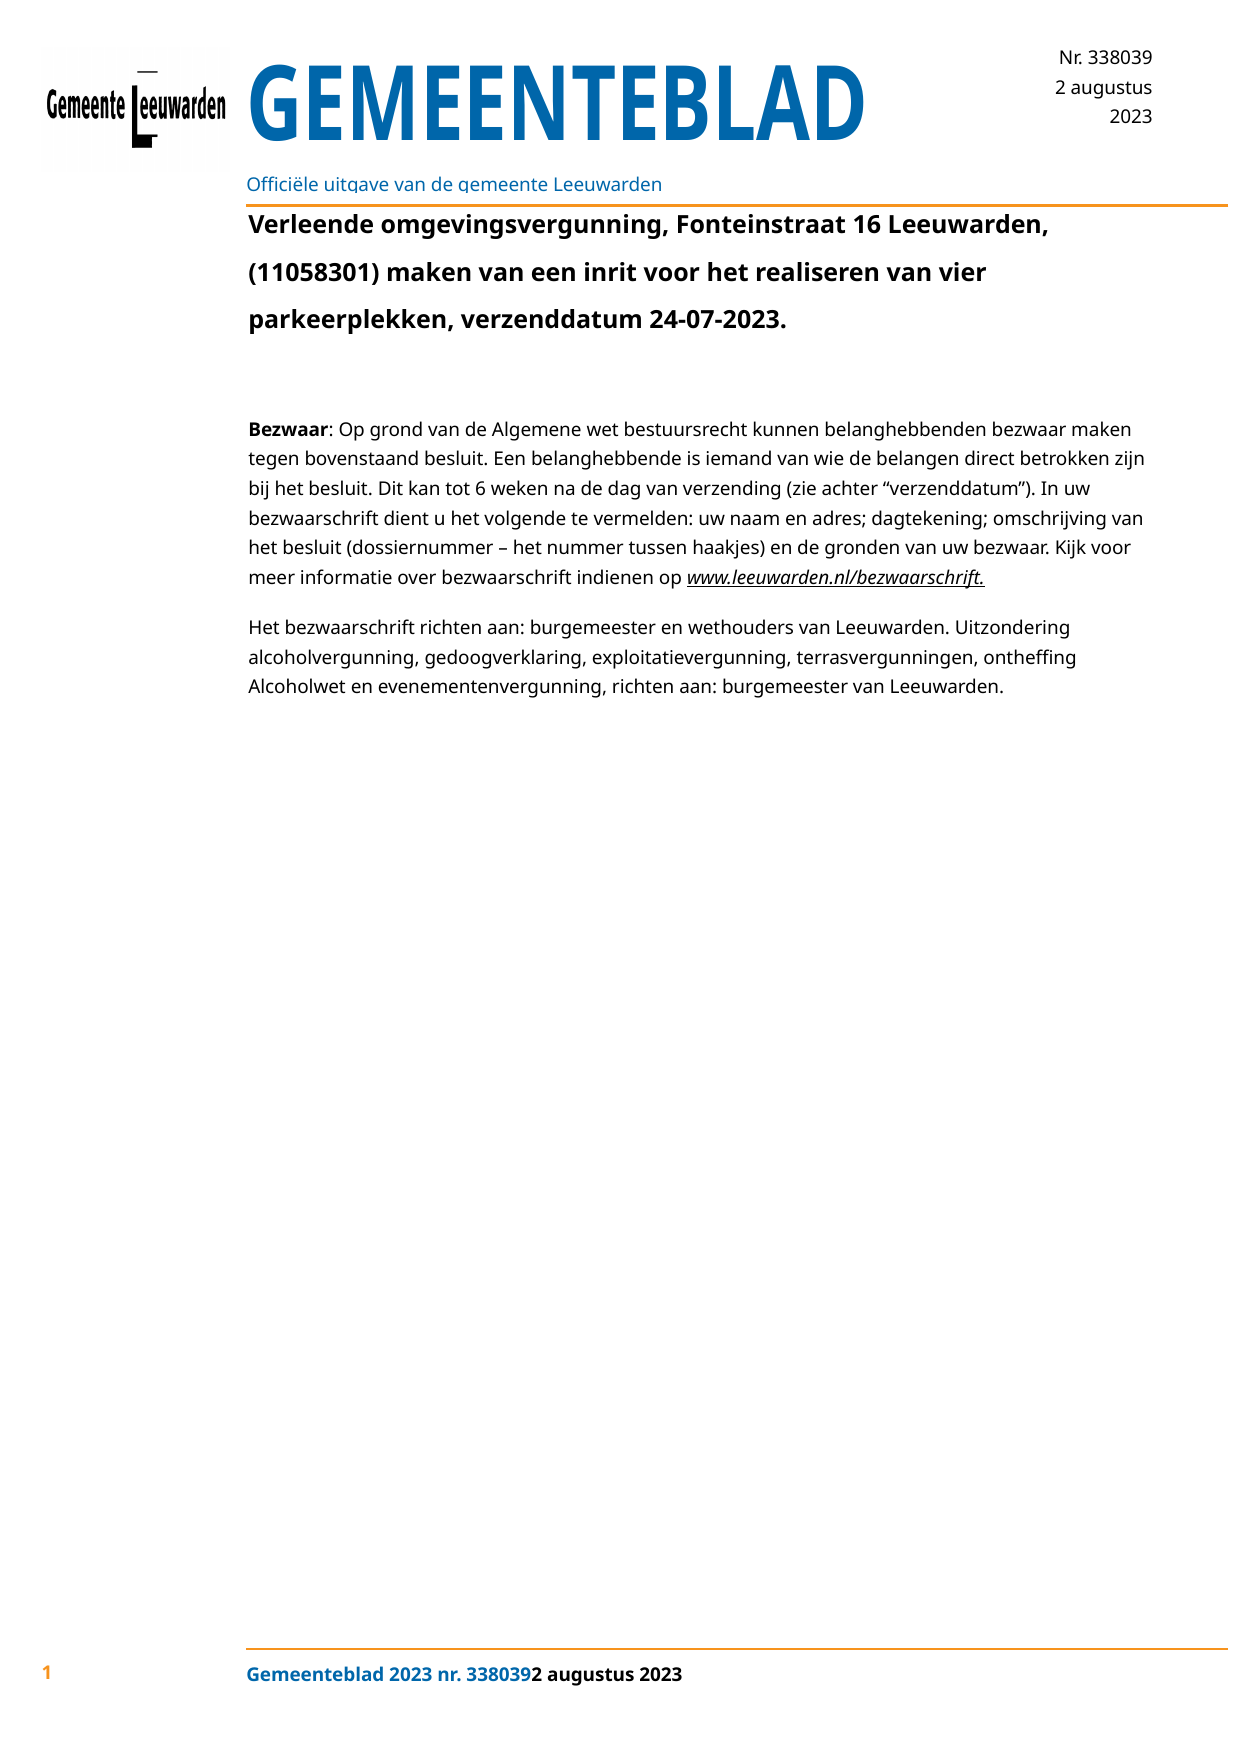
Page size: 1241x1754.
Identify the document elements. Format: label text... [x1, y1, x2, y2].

text Bezwaar: Op grond van de Algemene wet bestuursrecht kunnen belanghebbenden bezwaar maken tegen bovenstaand besluit. Een belanghebbende is iemand van wie de belangen direct betrokken zijn bij het besluit. Dit kan tot 6 weken na de dag van verzending (zie achter “verzenddatum”). In uw bezwaarschrift dient u het volgende te vermelden: uw naam en adres; dagtekening; omschrijving van het besluit (dossiernummer – het nummer tussen haakjes) en de gronden van uw bezwaar. Kijk voor meer informatie over bezwaarschrift indienen op www.leeuwarden.nl/bezwaarschrift. [248, 416, 1152, 589]
picture [41, 47, 231, 172]
text Verleende omgevingsvergunning, Fonteinstraat 16 Leeuwarden, (11058301) maken van een inrit voor het realiseren van vier parkeerplekken, verzenddatum 24-07-2023. [248, 207, 1152, 336]
text Het bezwaarschrift richten aan: burgemeester en wethouders van Leeuwarden. Uitzondering alcoholvergunning, gedoogverklaring, exploitatievergunning, terrasvergunningen, ontheffing Alcoholwet en evenementenvergunning, richten aan: burgemeester van Leeuwarden. [248, 614, 1152, 699]
